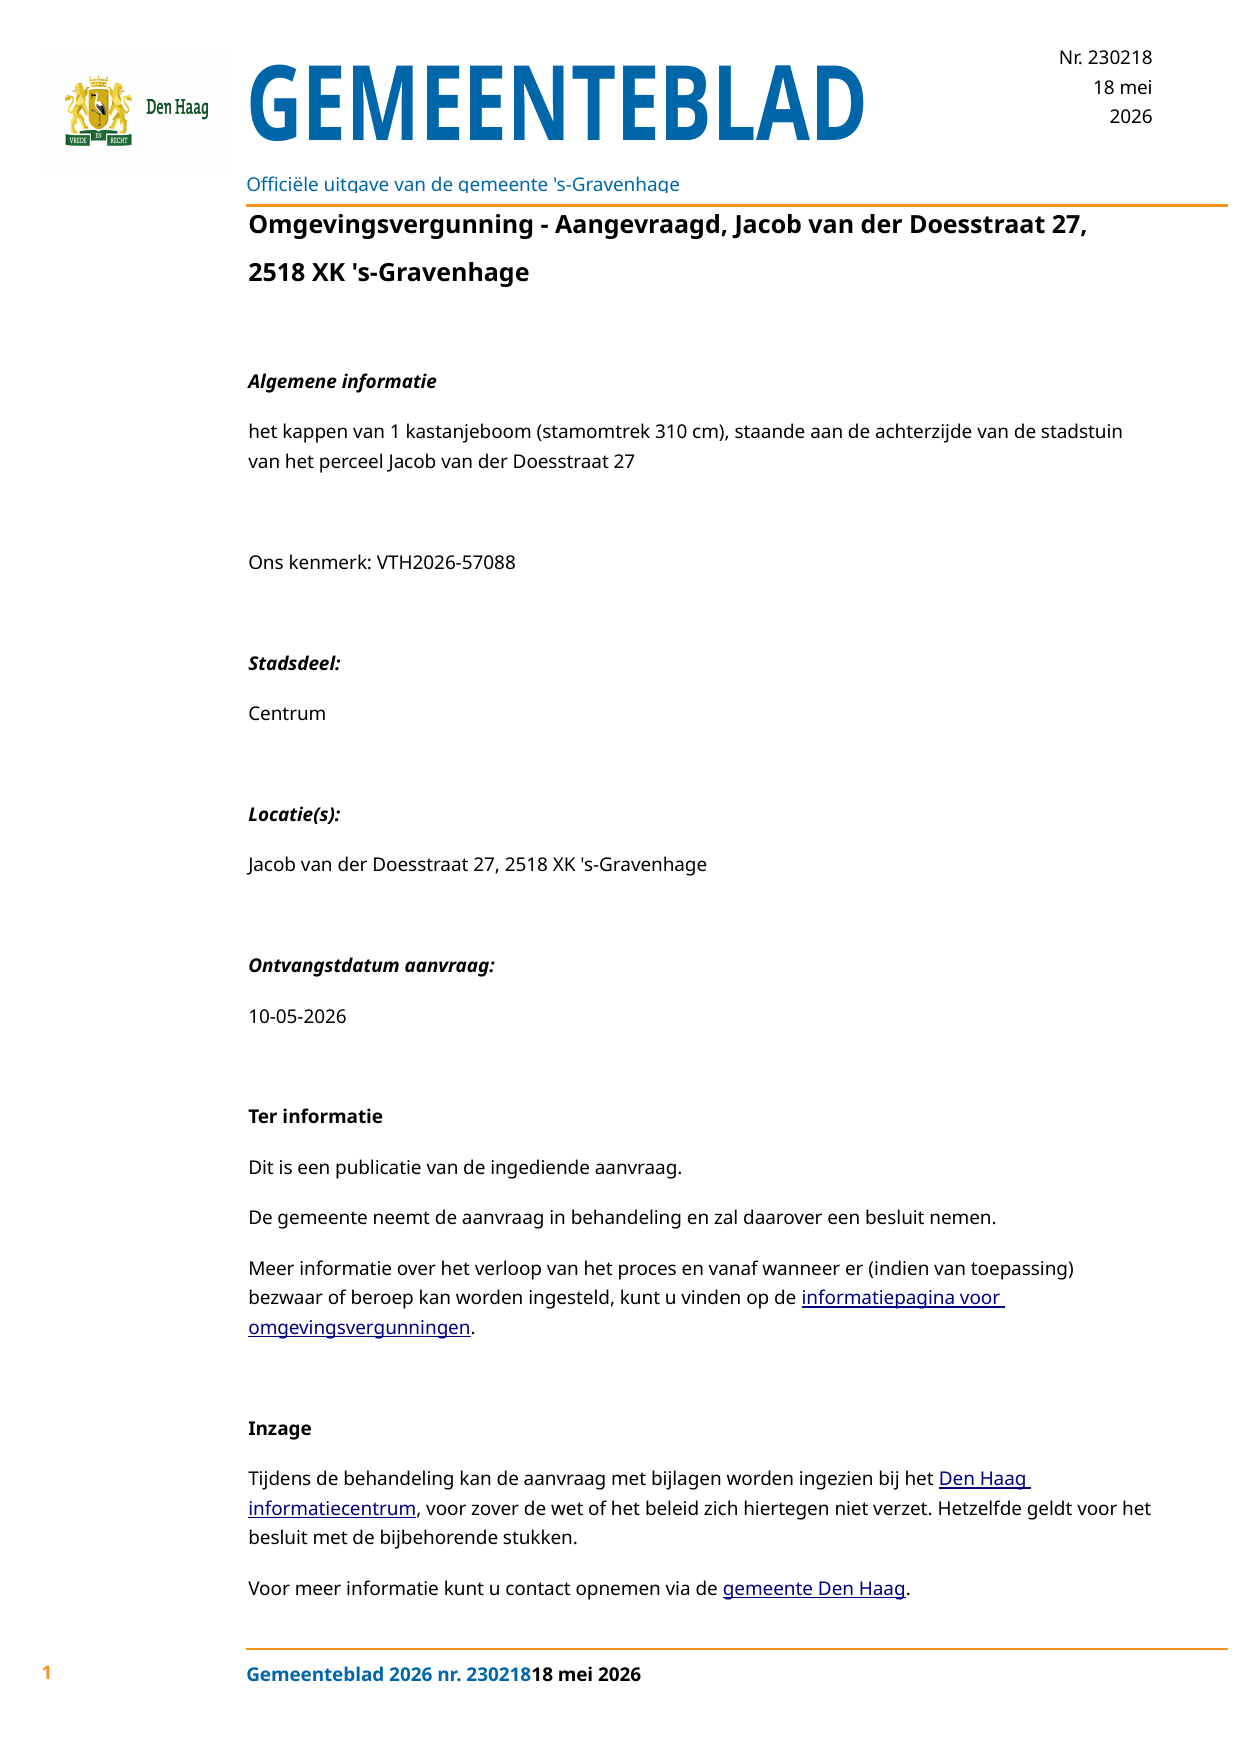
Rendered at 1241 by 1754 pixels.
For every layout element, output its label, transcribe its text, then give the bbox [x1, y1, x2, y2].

text Jacob van der Doesstraat 27, 2518 XK 's-Gravenhage [248, 852, 1152, 877]
text Inzage [248, 1415, 1152, 1441]
text Meer informatie over het verloop van het proces en vanaf wanneer er (indien van toepassing) bezwaar of beroep kan worden ingesteld, kunt u vinden op de informatiepagina voor omgevingsvergunningen. [248, 1255, 1152, 1340]
text Ontvangstdatum aanvraag: [248, 952, 1152, 978]
text Centrum [248, 700, 1152, 726]
text Ter informatie [248, 1104, 1152, 1129]
text 10-05-2026 [248, 1003, 1152, 1029]
text De gemeente neemt de aanvraag in behandeling en zal daarover een besluit nemen. [248, 1204, 1152, 1230]
text Locatie(s): [248, 801, 1152, 827]
text Tijdens de behandeling kan de aanvraag met bijlagen worden ingezien bij het Den Haag informatiecentrum, voor zover de wet of het beleid zich hiertegen niet verzet. Hetzelfde geldt voor het besluit met de bijbehorende stukken. [248, 1465, 1152, 1550]
picture [41, 47, 231, 172]
text Stadsdeel: [248, 650, 1152, 676]
text Algemene informatie [248, 368, 1152, 394]
text het kappen van 1 kastanjeboom (stamomtrek 310 cm), staande aan de achterzijde van de stadstuin van het perceel Jacob van der Doesstraat 27 [248, 419, 1152, 474]
text Dit is een publicatie van de ingediende aanvraag. [248, 1154, 1152, 1180]
text Ons kenmerk: VTH2026-57088 [248, 549, 1152, 575]
text Voor meer informatie kunt u contact opnemen via de gemeente Den Haag. [248, 1575, 1152, 1601]
text Omgevingsvergunning - Aangevraagd, Jacob van der Doesstraat 27, 2518 XK 's-Gravenhage [248, 207, 1152, 288]
